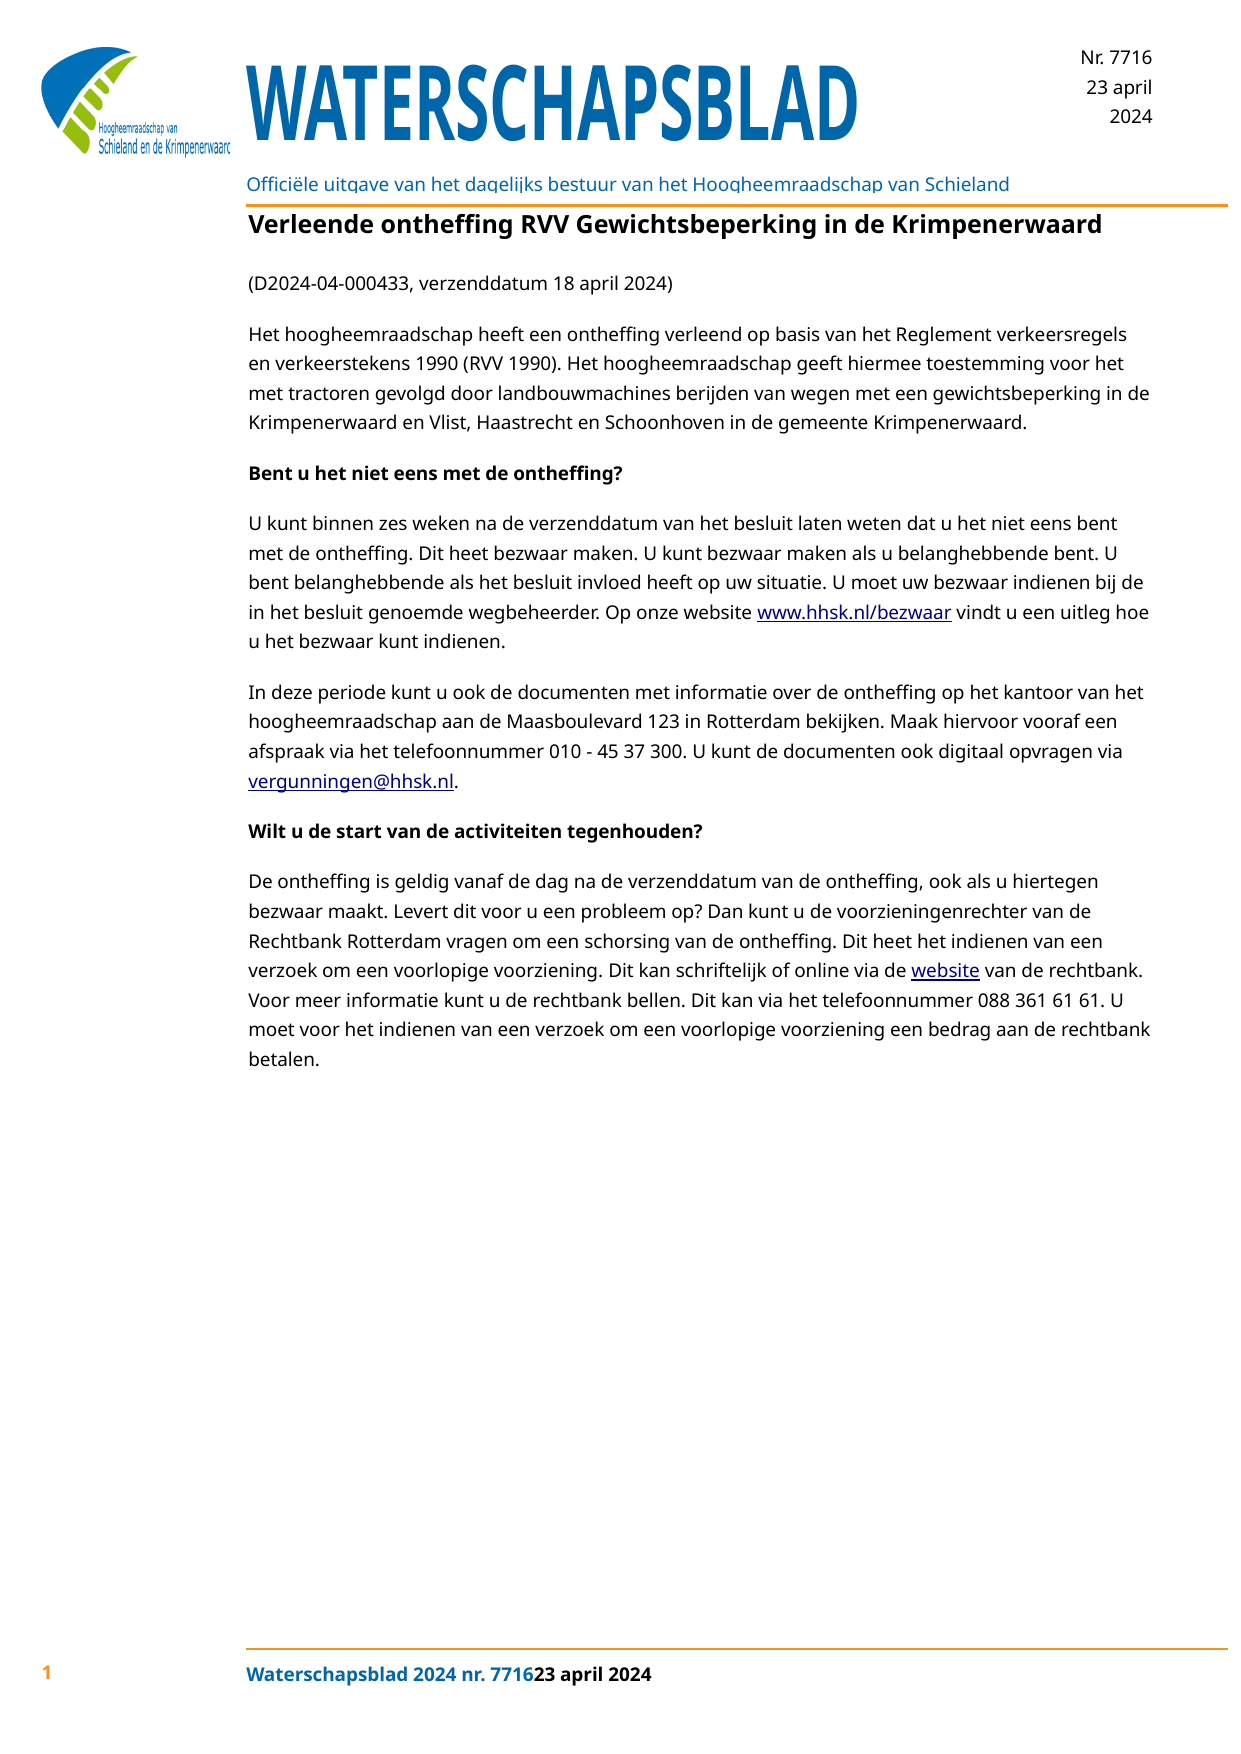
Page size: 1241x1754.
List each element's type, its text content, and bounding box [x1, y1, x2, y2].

text In deze periode kunt u ook de documenten met informatie over de ontheffing op het kantoor van het hoogheemraadschap aan de Maasboulevard 123 in Rotterdam bekijken. Maak hiervoor vooraf een afspraak via het telefoonnummer 010 - 45 37 300. U kunt de documenten ook digitaal opvragen via vergunningen@hhsk.nl. [248, 679, 1152, 793]
text Bent u het niet eens met de ontheffing? [248, 460, 1152, 486]
text Het hoogheemraadschap heeft een ontheffing verleend op basis van het Reglement verkeersregels en verkeerstekens 1990 (RVV 1990). Het hoogheemraadschap geeft hiermee toestemming voor het met tractoren gevolgd door landbouwmachines berijden van wegen met een gewichtsbeperking in de Krimpenerwaard en Vlist, Haastrecht en Schoonhoven in de gemeente Krimpenerwaard. [248, 321, 1152, 435]
picture [41, 47, 231, 172]
text U kunt binnen zes weken na de verzenddatum van het besluit laten weten dat u het niet eens bent met de ontheffing. Dit heet bezwaar maken. U kunt bezwaar maken als u belanghebbende bent. U bent belanghebbende als het besluit invloed heeft op uw situatie. U moet uw bezwaar indienen bij de in het besluit genoemde wegbeheerder. Op onze website www.hhsk.nl/bezwaar vindt u een uitleg hoe u het bezwaar kunt indienen. [248, 510, 1152, 654]
text Wilt u de start van de activiteiten tegenhouden? [248, 818, 1152, 844]
text Verleende ontheffing RVV Gewichtsbeperking in de Krimpenerwaard [248, 207, 1152, 241]
text (D2024-04-000433, verzenddatum 18 april 2024) [248, 270, 1152, 296]
text De ontheffing is geldig vanaf de dag na de verzenddatum van de ontheffing, ook als u hiertegen bezwaar maakt. Levert dit voor u een probleem op? Dan kunt u de voorzieningenrechter van de Rechtbank Rotterdam vragen om een schorsing van de ontheffing. Dit heet het indienen van een verzoek om een voorlopige voorziening. Dit kan schriftelijk of online via de website van de rechtbank. Voor meer informatie kunt u de rechtbank bellen. Dit kan via het telefoonnummer 088 361 61 61. U moet voor het indienen van een verzoek om een voorlopige voorziening een bedrag aan de rechtbank betalen. [248, 869, 1152, 1072]
